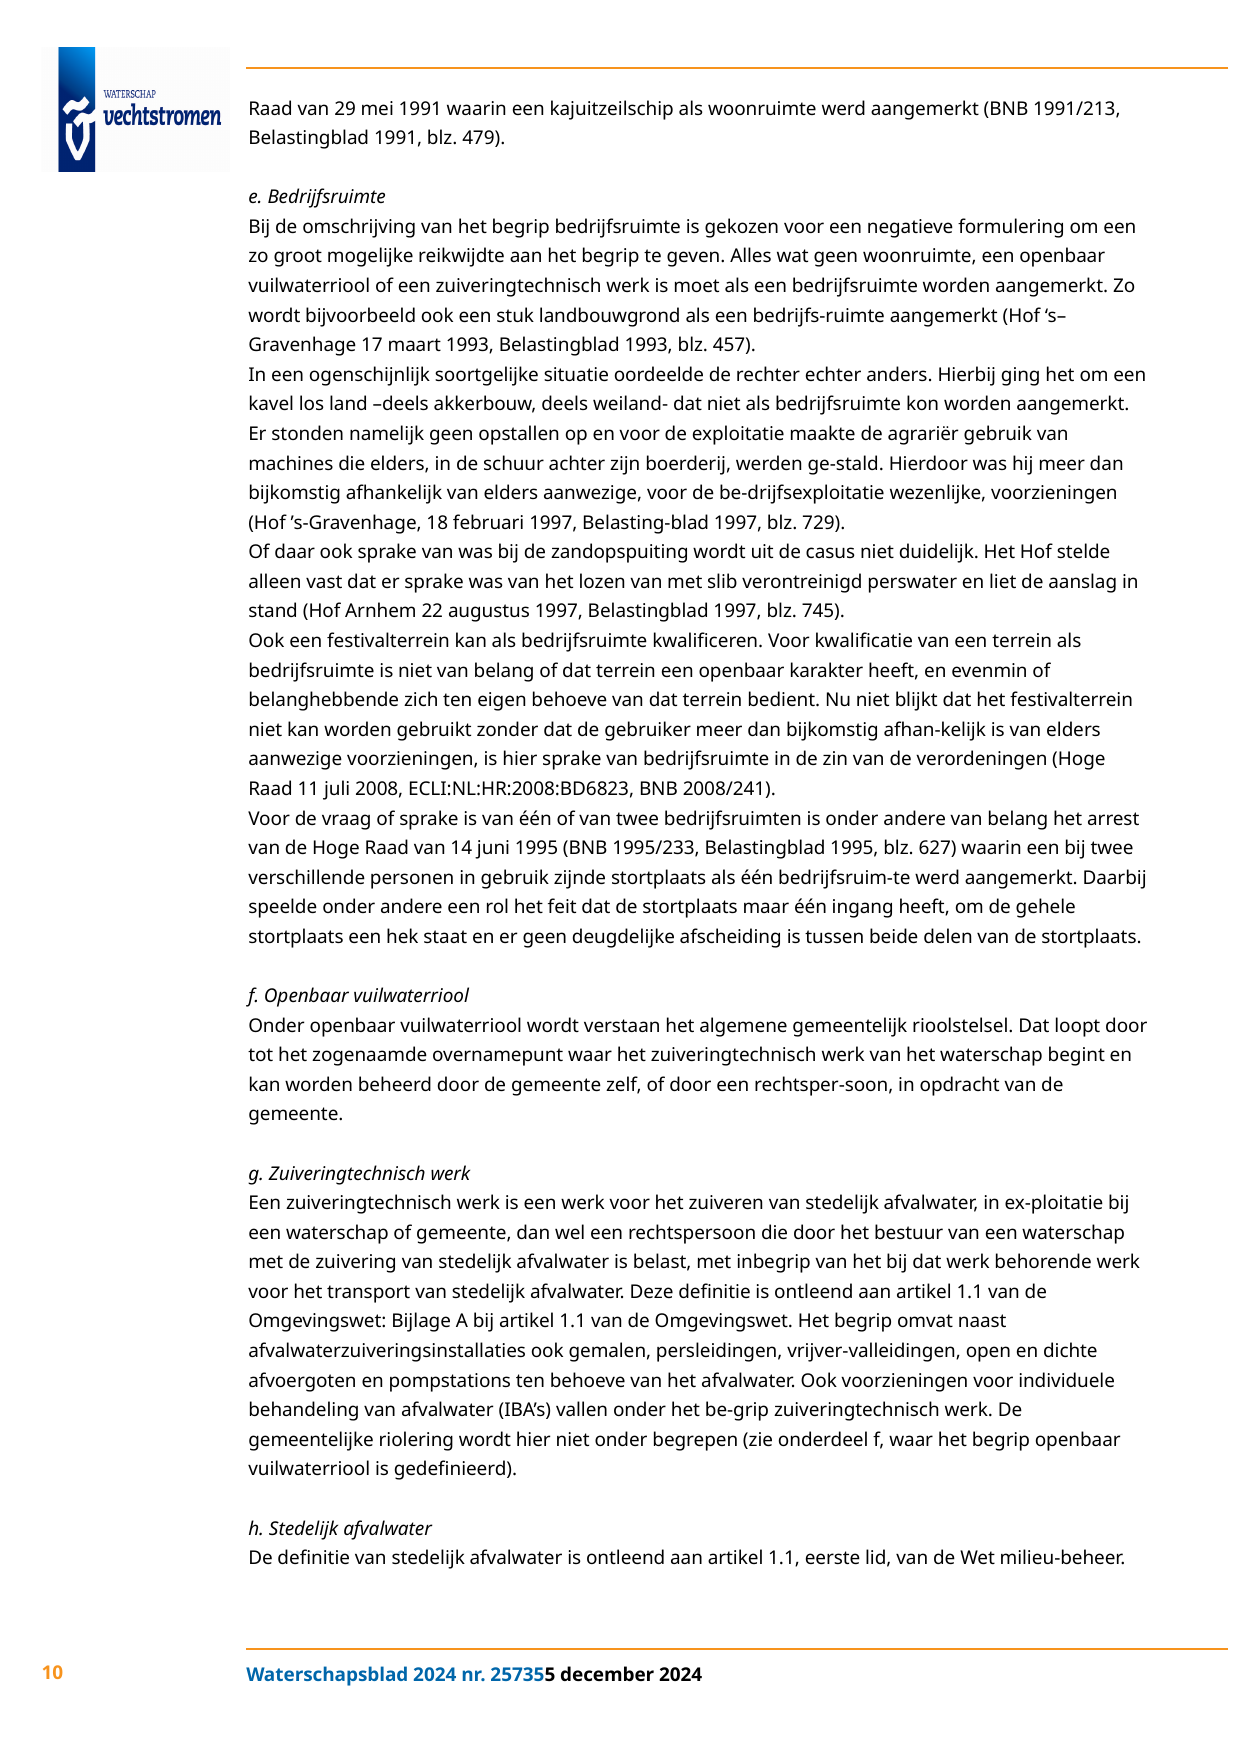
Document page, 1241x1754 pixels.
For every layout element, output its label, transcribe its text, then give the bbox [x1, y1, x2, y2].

text Bij de omschrijving van het begrip bedrijfsruimte is gekozen voor een negatieve formulering om een zo groot mogelijke reikwijdte aan het begrip te geven. Alles wat geen woonruimte, een openbaar vuilwaterriool of een zuiveringtechnisch werk is moet als een bedrijfsruimte worden aangemerkt. Zo wordt bijvoorbeeld ook een stuk landbouwgrond als een bedrijfs-ruimte aangemerkt (Hof ‘s–Gravenhage 17 maart 1993, Belastingblad 1993, blz. 457). [248, 213, 1152, 357]
text Of daar ook sprake van was bij de zandopspuiting wordt uit de casus niet duidelijk. Het Hof stelde alleen vast dat er sprake was van het lozen van met slib verontreinigd perswater en liet de aanslag in stand (Hof Arnhem 22 augustus 1997, Belastingblad 1997, blz. 745). [248, 538, 1152, 623]
text g. Zuiveringtechnisch werk [248, 1160, 1152, 1186]
text In een ogenschijnlijk soortgelijke situatie oordeelde de rechter echter anders. Hierbij ging het om een kavel los land –deels akkerbouw, deels weiland- dat niet als bedrijfsruimte kon worden aangemerkt. Er stonden namelijk geen opstallen op en voor de exploitatie maakte de agrariër gebruik van machines die elders, in de schuur achter zijn boerderij, werden ge-stald. Hierdoor was hij meer dan bijkomstig afhankelijk van elders aanwezige, voor de be-drijfsexploitatie wezenlijke, voorzieningen (Hof ’s-Gravenhage, 18 februari 1997, Belasting-blad 1997, blz. 729). [248, 361, 1152, 535]
text Raad van 29 mei 1991 waarin een kajuitzeilschip als woonruimte werd aangemerkt (BNB 1991/213, Belastingblad 1991, blz. 479). [248, 95, 1152, 150]
text h. Stedelijk afvalwater [248, 1515, 1152, 1541]
text Onder openbaar vuilwaterriool wordt verstaan het algemene gemeentelijk rioolstelsel. Dat loopt door tot het zogenaamde overnamepunt waar het zuiveringtechnisch werk van het waterschap begint en kan worden beheerd door de gemeente zelf, of door een rechtsper-soon, in opdracht van de gemeente. [248, 1012, 1152, 1126]
text Ook een festivalterrein kan als bedrijfsruimte kwalificeren. Voor kwalificatie van een terrein als bedrijfsruimte is niet van belang of dat terrein een openbaar karakter heeft, en evenmin of belanghebbende zich ten eigen behoeve van dat terrein bedient. Nu niet blijkt dat het festivalterrein niet kan worden gebruikt zonder dat de gebruiker meer dan bijkomstig afhan-kelijk is van elders aanwezige voorzieningen, is hier sprake van bedrijfsruimte in de zin van de verordeningen (Hoge Raad 11 juli 2008, ECLI:NL:HR:2008:BD6823, BNB 2008/241). [248, 627, 1152, 801]
picture [41, 47, 231, 172]
text Een zuiveringtechnisch werk is een werk voor het zuiveren van stedelijk afvalwater, in ex-ploitatie bij een waterschap of gemeente, dan wel een rechtspersoon die door het bestuur van een waterschap met de zuivering van stedelijk afvalwater is belast, met inbegrip van het bij dat werk behorende werk voor het transport van stedelijk afvalwater. Deze definitie is ontleend aan artikel 1.1 van de Omgevingswet: Bijlage A bij artikel 1.1 van de Omgevingswet. Het begrip omvat naast afvalwaterzuiveringsinstallaties ook gemalen, persleidingen, vrijver-valleidingen, open en dichte afvoergoten en pompstations ten behoeve van het afvalwater. Ook voorzieningen voor individuele behandeling van afvalwater (IBA’s) vallen onder het be-grip zuiveringtechnisch werk. De gemeentelijke riolering wordt hier niet onder begrepen (zie onderdeel f, waar het begrip openbaar vuilwaterriool is gedefinieerd). [248, 1189, 1152, 1481]
text Voor de vraag of sprake is van één of van twee bedrijfsruimten is onder andere van belang het arrest van de Hoge Raad van 14 juni 1995 (BNB 1995/233, Belastingblad 1995, blz. 627) waarin een bij twee verschillende personen in gebruik zijnde stortplaats als één bedrijfsruim-te werd aangemerkt. Daarbij speelde onder andere een rol het feit dat de stortplaats maar één ingang heeft, om de gehele stortplaats een hek staat en er geen deugdelijke afscheiding is tussen beide delen van de stortplaats. [248, 805, 1152, 949]
text De definitie van stedelijk afvalwater is ontleend aan artikel 1.1, eerste lid, van de Wet milieu-beheer. [248, 1544, 1152, 1570]
text f. Openbaar vuilwaterriool [248, 982, 1152, 1008]
text e. Bedrijfsruimte [248, 183, 1152, 209]
